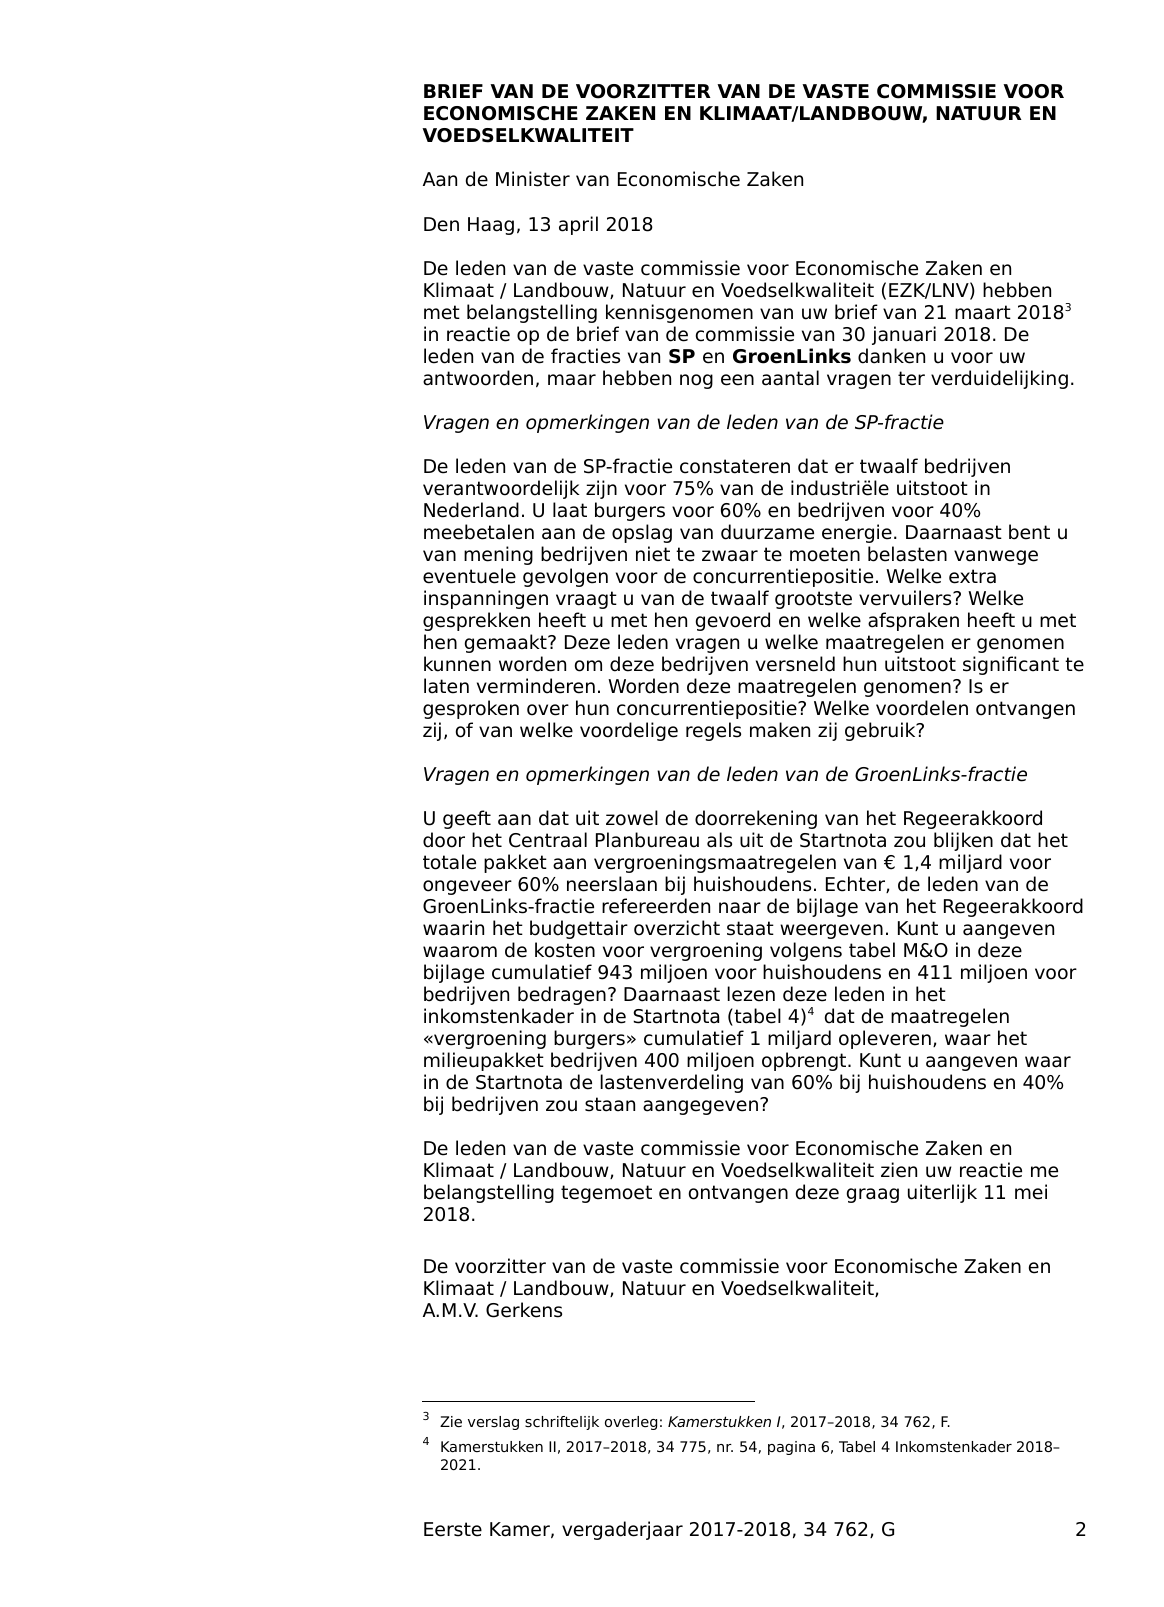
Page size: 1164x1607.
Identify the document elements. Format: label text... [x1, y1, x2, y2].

subtitle BRIEF VAN DE VOORZITTER VAN DE VASTE COMMISSIE VOOR ECONOMISCHE ZAKEN EN KLIMAAT/LANDBOUW, NATUUR EN VOEDSELKWALITEIT [422, 81, 1087, 147]
text Den Haag, 13 april 2018 [422, 213, 1087, 236]
text Zie verslag schriftelijk overleg: Kamerstukken I, 2017–2018, 34 762, F. [422, 1410, 1087, 1432]
text De leden van de vaste commissie voor Economische Zaken en Klimaat / Landbouw, Natuur en Voedselkwaliteit zien uw reactie me belangstelling tegemoet en ontvangen deze graag uiterlijk 11 mei 2018. [422, 1138, 1087, 1226]
text De voorzitter van de vaste commissie voor Economische Zaken en Klimaat / Landbouw, Natuur en Voedselkwaliteit, A.M.V. Gerkens [422, 1256, 1087, 1322]
text Aan de Minister van Economische Zaken [422, 169, 1087, 191]
text De leden van de vaste commissie voor Economische Zaken en Klimaat / Landbouw, Natuur en Voedselkwaliteit (EZK/LNV) hebben met belangstelling kennisgenomen van uw brief van 21 maart 2018 in reactie op de brief van de commissie van 30 januari 2018. De leden van de fracties van SP en GroenLinks danken u voor uw antwoorden, maar hebben nog een aantal vragen ter verduidelijking. [422, 258, 1087, 389]
text De leden van de SP-fractie constateren dat er twaalf bedrijven verantwoordelijk zijn voor 75% van de industriële uitstoot in Nederland. U laat burgers voor 60% en bedrijven voor 40% meebetalen aan de opslag van duurzame energie. Daarnaast bent u van mening bedrijven niet te zwaar te moeten belasten vanwege eventuele gevolgen voor de concurrentiepositie. Welke extra inspanningen vraagt u van de twaalf grootste vervuilers? Welke gesprekken heeft u met hen gevoerd en welke afspraken heeft u met hen gemaakt? Deze leden vragen u welke maatregelen er genomen kunnen worden om deze bedrijven versneld hun uitstoot significant te laten verminderen. Worden deze maatregelen genomen? Is er gesproken over hun concurrentiepositie? Welke voordelen ontvangen zij, of van welke voordelige regels maken zij gebruik? [422, 456, 1087, 742]
text Kamerstukken II, 2017–2018, 34 775, nr. 54, pagina 6, Tabel 4 Inkomstenkader 2018–2021. [422, 1435, 1087, 1474]
subtitle Vragen en opmerkingen van de leden van de GroenLinks-fractie [422, 764, 1087, 786]
subtitle Vragen en opmerkingen van de leden van de SP-fractie [422, 412, 1087, 434]
text U geeft aan dat uit zowel de doorrekening van het Regeerakkoord door het Centraal Planbureau als uit de Startnota zou blijken dat het totale pakket aan vergroeningsmaatregelen van € 1,4 miljard voor ongeveer 60% neerslaan bij huishoudens. Echter, de leden van de GroenLinks-fractie refereerden naar de bijlage van het Regeerakkoord waarin het budgettair overzicht staat weergeven. Kunt u aangeven waarom de kosten voor vergroening volgens tabel M&O in deze bijlage cumulatief 943 miljoen voor huishoudens en 411 miljoen voor bedrijven bedragen? Daarnaast lezen deze leden in het inkomstenkader in de Startnota (tabel 4) dat de maatregelen «vergroening burgers» cumulatief 1 miljard opleveren, waar het milieupakket bedrijven 400 miljoen opbrengt. Kunt u aangeven waar in de Startnota de lastenverdeling van 60% bij huishoudens en 40% bij bedrijven zou staan aangegeven? [422, 808, 1087, 1116]
